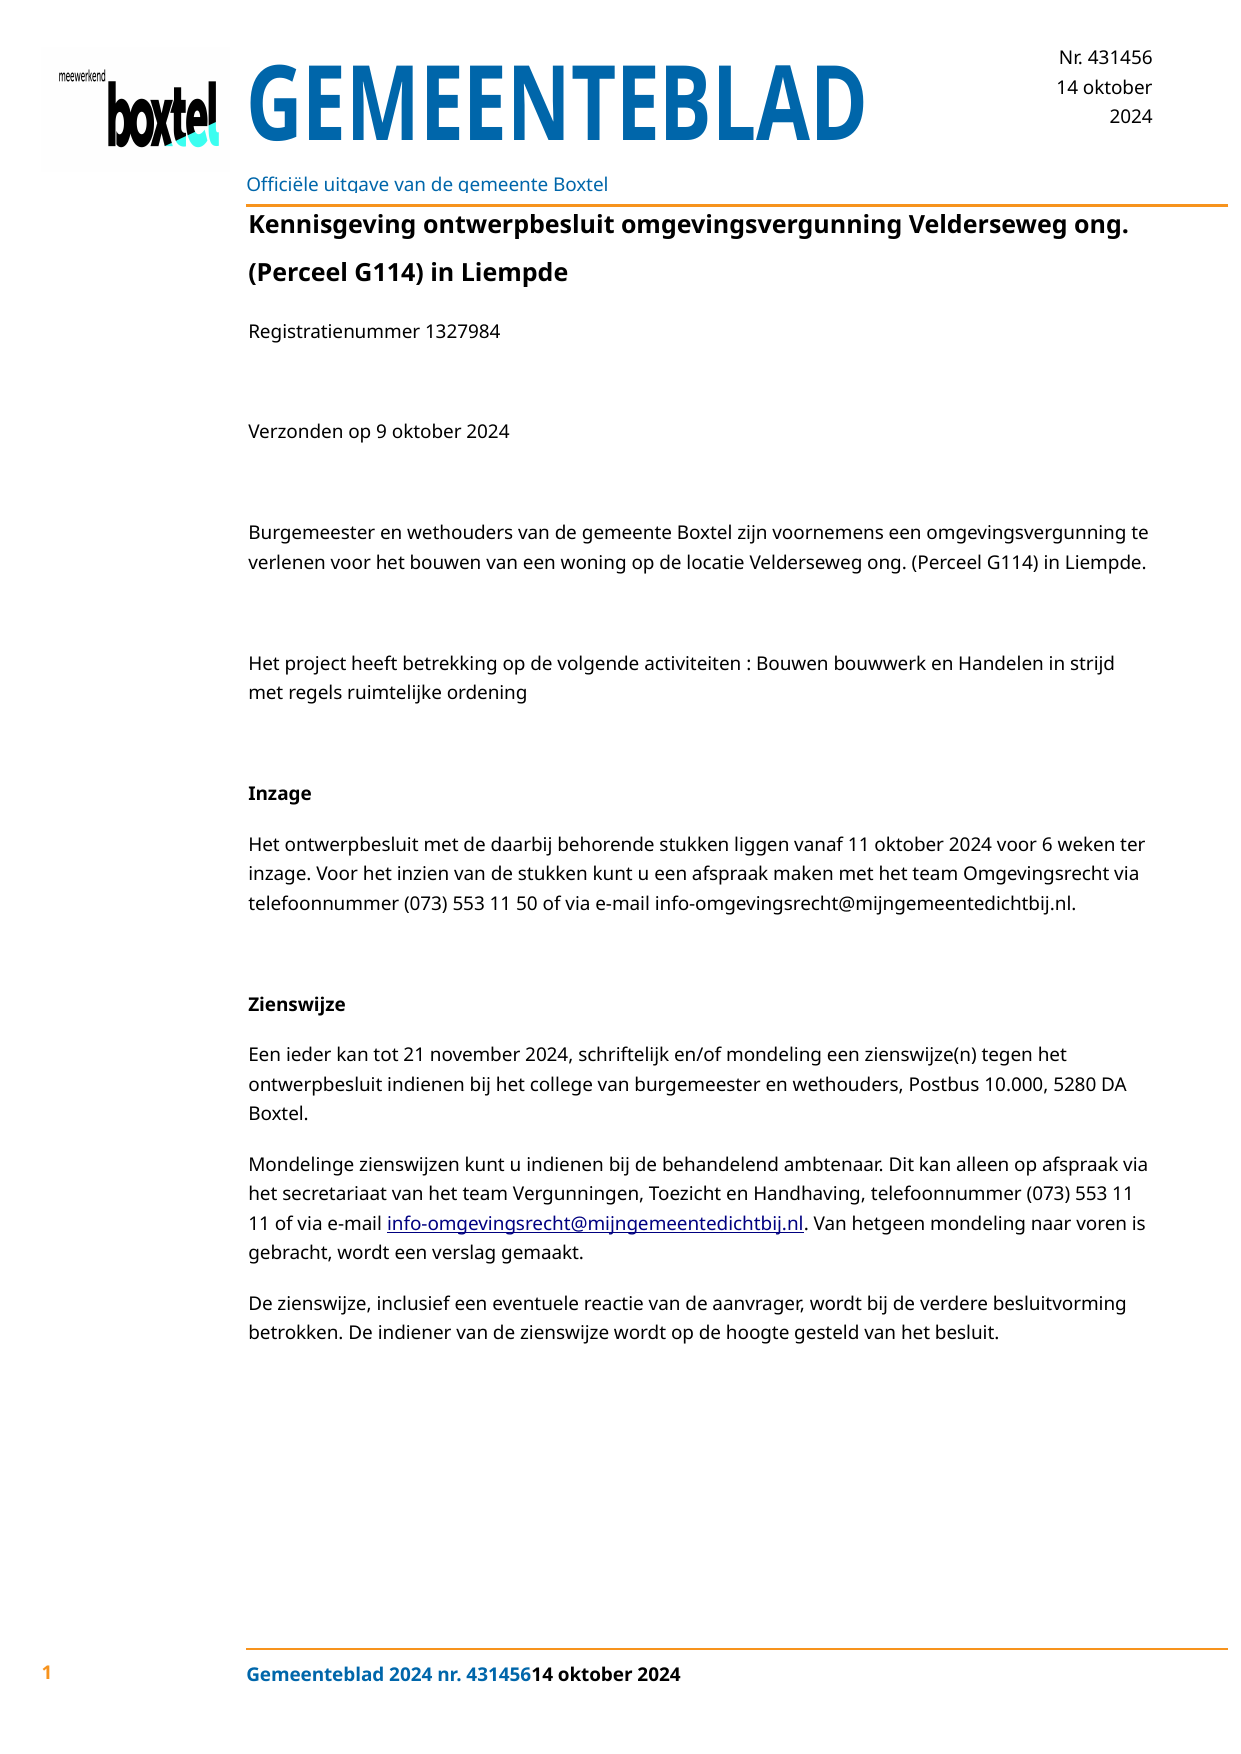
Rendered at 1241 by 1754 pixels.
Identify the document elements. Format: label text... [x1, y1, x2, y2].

text Inzage [248, 780, 1152, 806]
text Mondelinge zienswijzen kunt u indienen bij de behandelend ambtenaar. Dit kan alleen op afspraak via het secretariaat van het team Vergunningen, Toezicht en Handhaving, telefoonnummer (073) 553 11 11 of via e-mail info-omgevingsrecht@mijngemeentedichtbij.nl. Van hetgeen mondeling naar voren is gebracht, wordt een verslag gemaakt. [248, 1151, 1152, 1265]
text Burgemeester en wethouders van de gemeente Boxtel zijn voornemens een omgevingsvergunning te verlenen voor het bouwen van een woning op de locatie Velderseweg ong. (Perceel G114) in Liempde. [248, 519, 1152, 575]
text Zienswijze [248, 991, 1152, 1017]
text De zienswijze, inclusief een eventuele reactie van de aanvrager, wordt bij de verdere besluitvorming betrokken. De indiener van de zienswijze wordt op de hoogte gesteld van het besluit. [248, 1290, 1152, 1345]
text Het ontwerpbesluit met de daarbij behorende stukken liggen vanaf 11 oktober 2024 voor 6 weken ter inzage. Voor het inzien van de stukken kunt u een afspraak maken met het team Omgevingsrecht via telefoonnummer (073) 553 11 50 of via e-mail info-omgevingsrecht@mijngemeentedichtbij.nl. [248, 831, 1152, 916]
text Verzonden op 9 oktober 2024 [248, 419, 1152, 444]
picture [41, 47, 231, 172]
text Een ieder kan tot 21 november 2024, schriftelijk en/of mondeling een zienswijze(n) tegen het ontwerpbesluit indienen bij het college van burgemeester en wethouders, Postbus 10.000, 5280 DA Boxtel. [248, 1041, 1152, 1126]
text Registratienummer 1327984 [248, 318, 1152, 344]
text Kennisgeving ontwerpbesluit omgevingsvergunning Velderseweg ong. (Perceel G114) in Liempde [248, 207, 1152, 288]
text Het project heeft betrekking op de volgende activiteiten : Bouwen bouwwerk en Handelen in strijd met regels ruimtelijke ordening [248, 650, 1152, 705]
